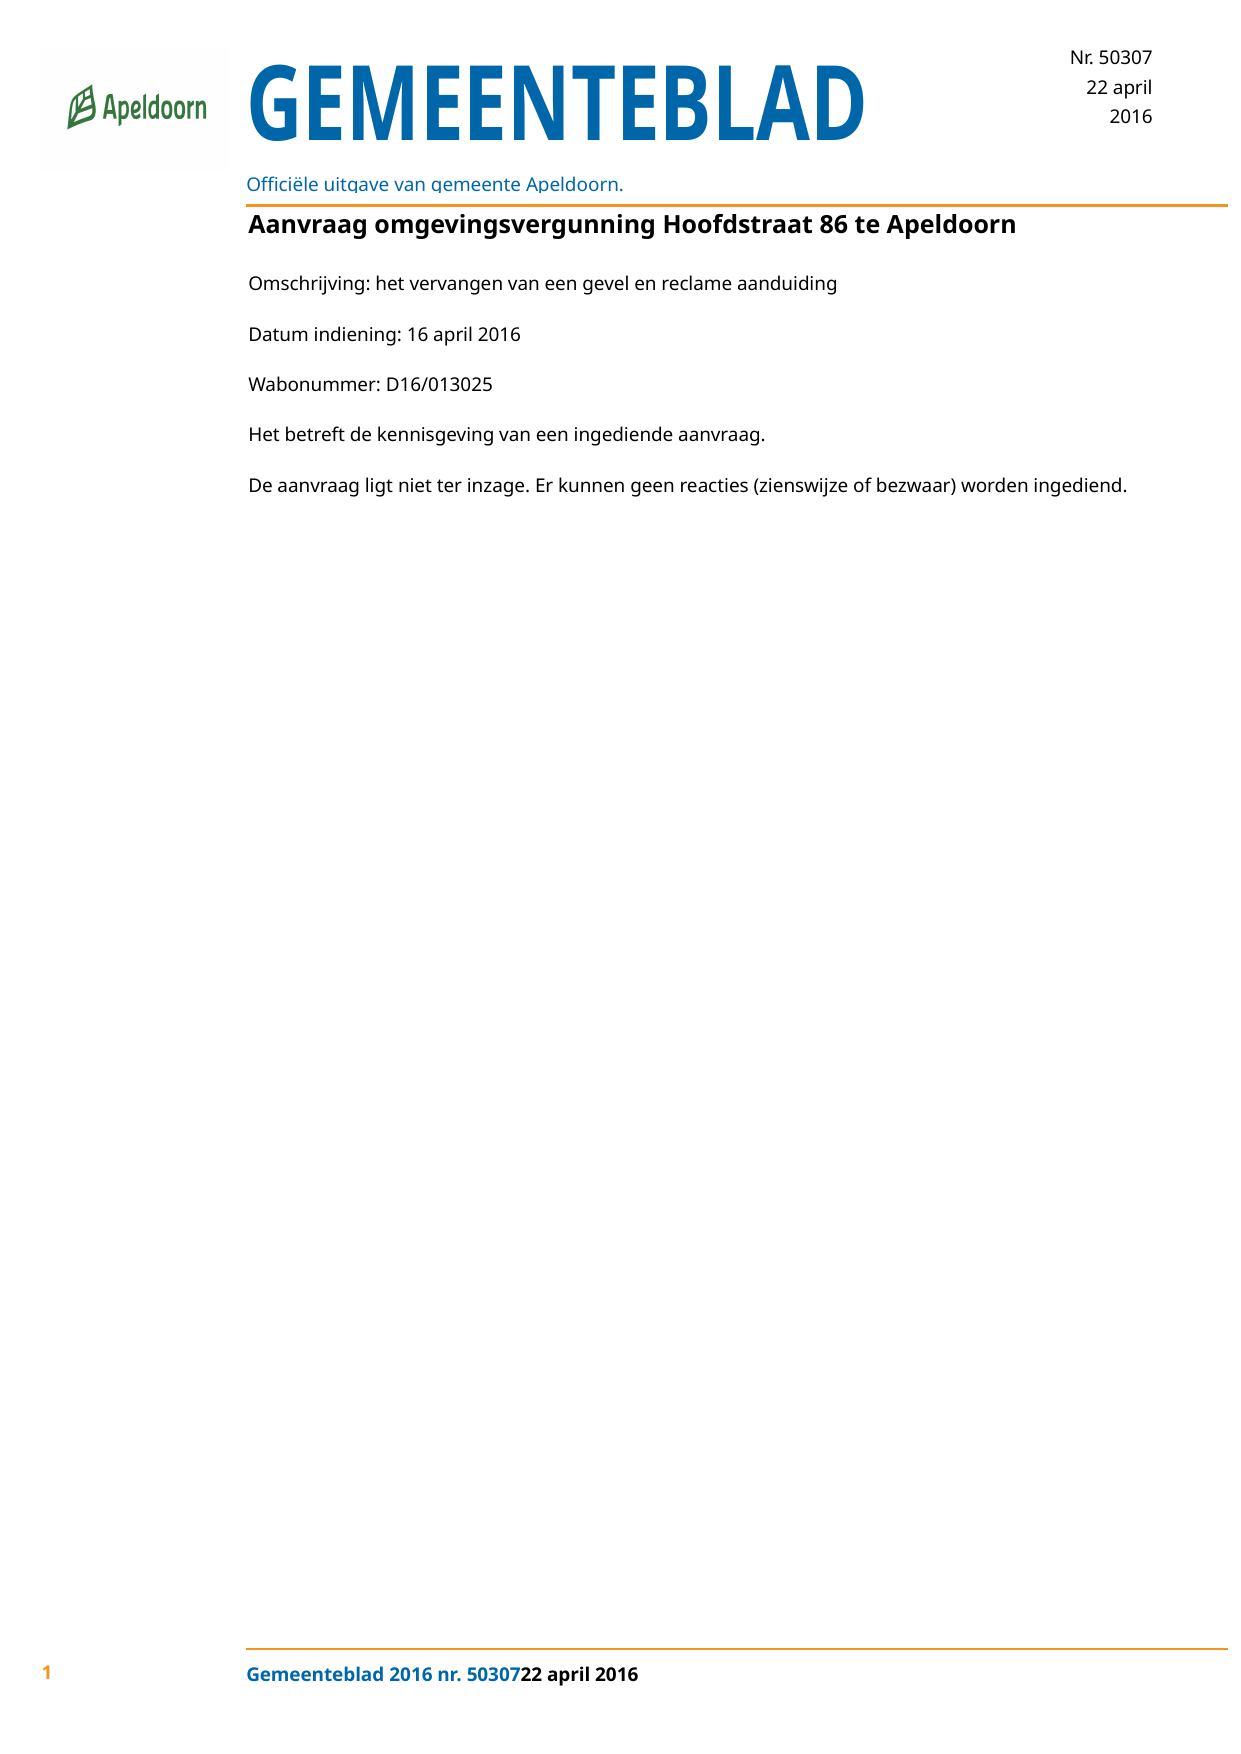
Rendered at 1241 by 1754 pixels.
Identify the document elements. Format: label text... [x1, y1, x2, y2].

text Wabonummer: D16/013025 [248, 371, 1152, 397]
picture [41, 47, 231, 172]
text De aanvraag ligt niet ter inzage. Er kunnen geen reacties (zienswijze of bezwaar) worden ingediend. [248, 472, 1152, 498]
text Aanvraag omgevingsvergunning Hoofdstraat 86 te Apeldoorn [248, 207, 1152, 241]
text Het betreft de kennisgeving van een ingediende aanvraag. [248, 422, 1152, 447]
text Datum indiening: 16 april 2016 [248, 321, 1152, 346]
text Omschrijving: het vervangen van een gevel en reclame aanduiding [248, 270, 1152, 296]
